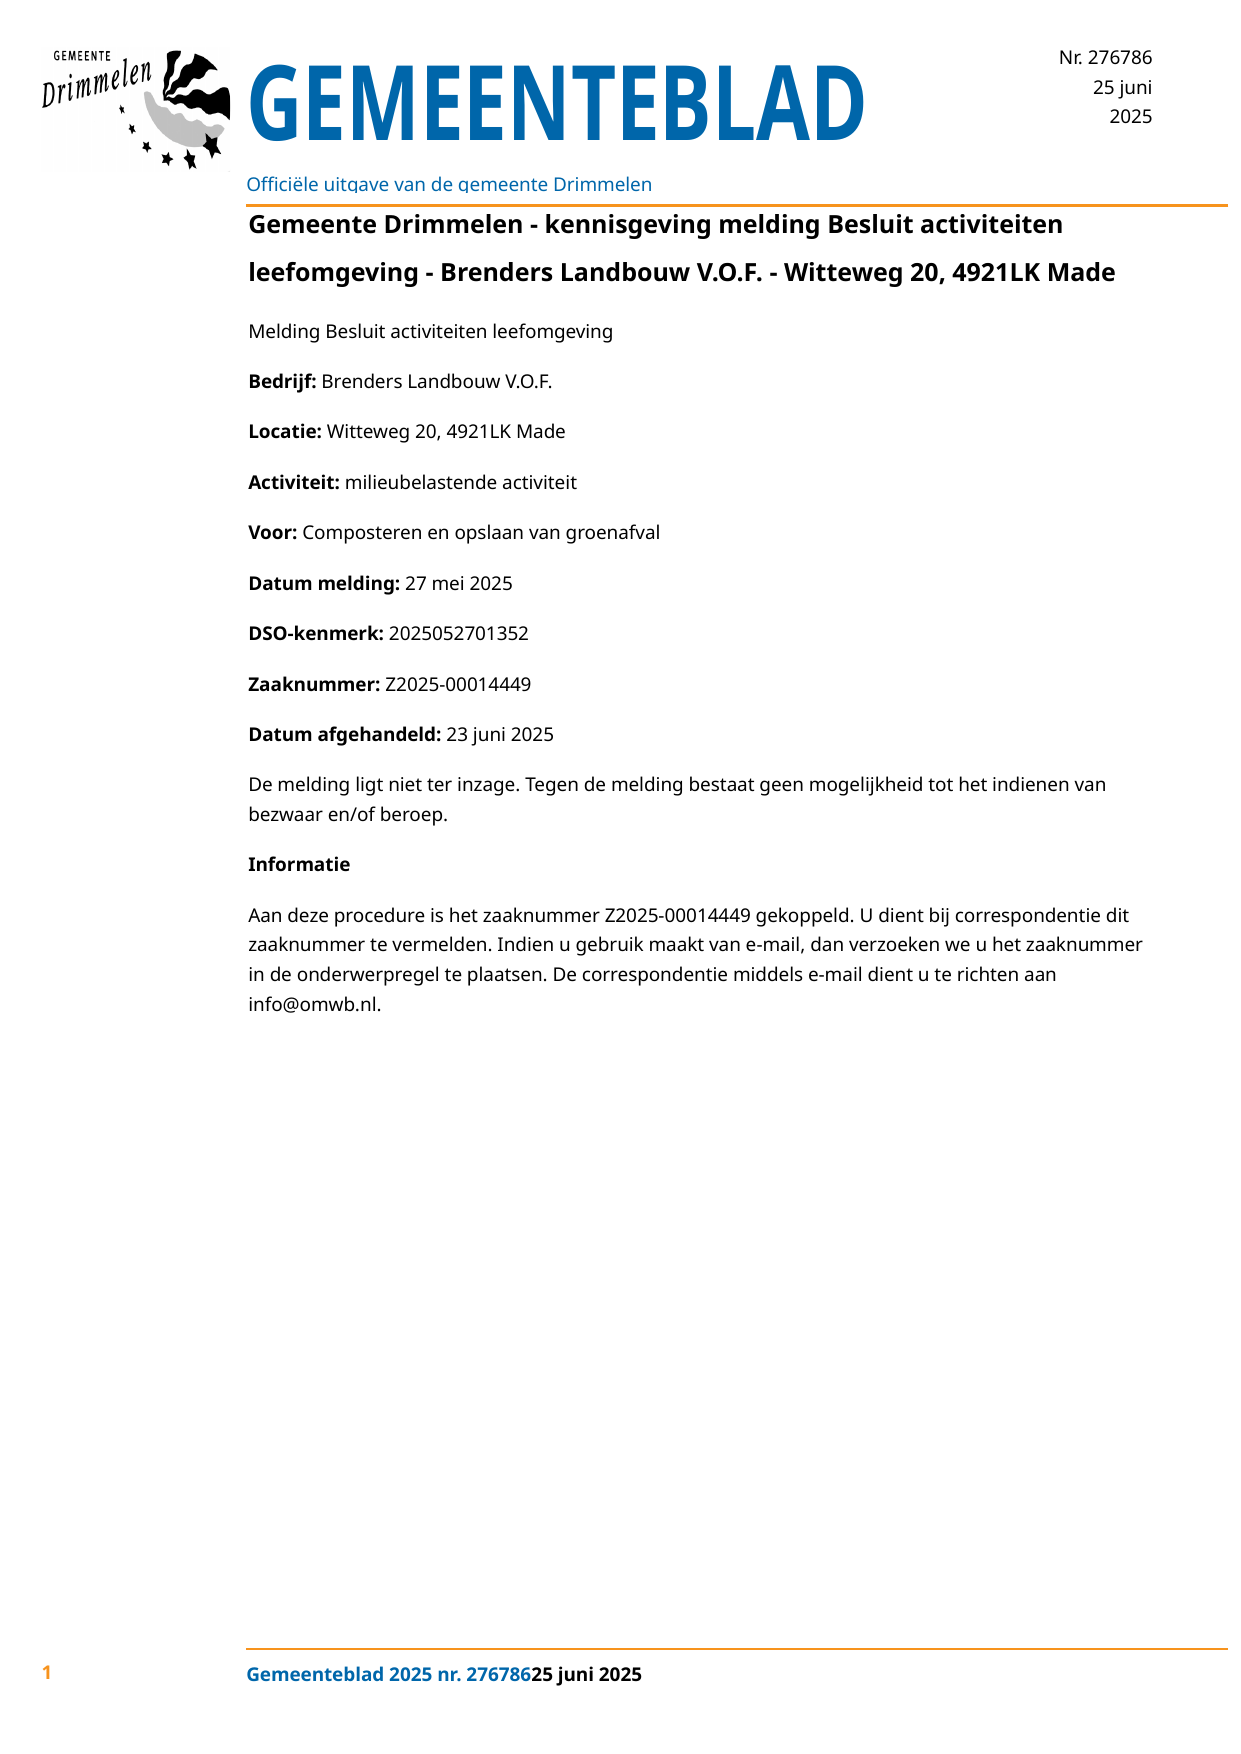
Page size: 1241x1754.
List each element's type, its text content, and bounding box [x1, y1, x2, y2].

text Datum afgehandeld: 23 juni 2025 [248, 721, 1152, 747]
text Aan deze procedure is het zaaknummer Z2025-00014449 gekoppeld. U dient bij correspondentie dit zaaknummer te vermelden. Indien u gebruik maakt van e-mail, dan verzoeken we u het zaaknummer in de onderwerpregel te plaatsen. De correspondentie middels e-mail dient u te richten aan info@omwb.nl. [248, 902, 1152, 1017]
picture [41, 47, 231, 172]
text Activiteit: milieubelastende activiteit [248, 469, 1152, 495]
text Locatie: Witteweg 20, 4921LK Made [248, 419, 1152, 444]
text DSO-kenmerk: 2025052701352 [248, 620, 1152, 646]
text Zaaknummer: Z2025-00014449 [248, 671, 1152, 697]
text Voor: Composteren en opslaan van groenafval [248, 519, 1152, 545]
text Datum melding: 27 mei 2025 [248, 570, 1152, 596]
text Melding Besluit activiteiten leefomgeving [248, 318, 1152, 344]
text Informatie [248, 852, 1152, 877]
text Gemeente Drimmelen - kennisgeving melding Besluit activiteiten leefomgeving - Brenders Landbouw V.O.F. - Witteweg 20, 4921LK Made [248, 207, 1152, 288]
text Bedrijf: Brenders Landbouw V.O.F. [248, 368, 1152, 394]
text De melding ligt niet ter inzage. Tegen de melding bestaat geen mogelijkheid tot het indienen van bezwaar en/of beroep. [248, 772, 1152, 827]
